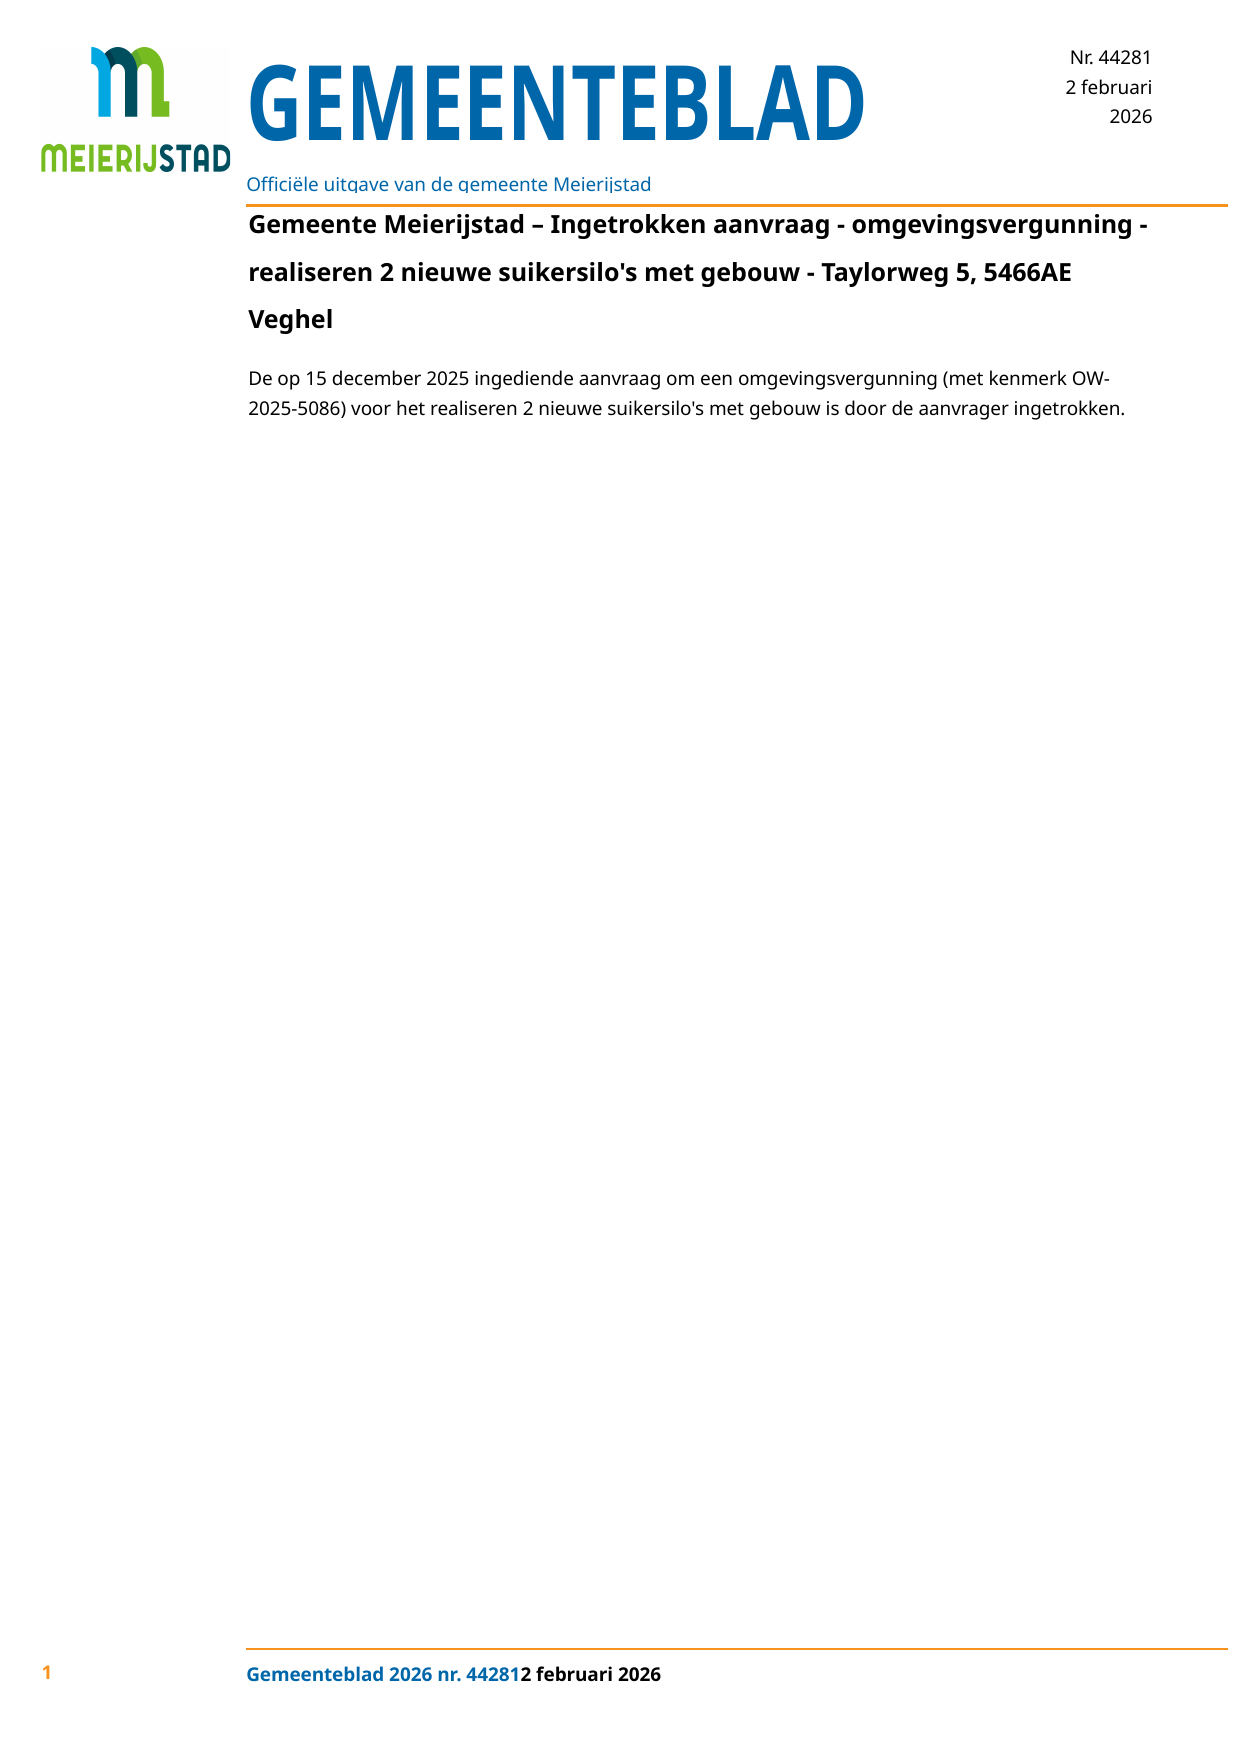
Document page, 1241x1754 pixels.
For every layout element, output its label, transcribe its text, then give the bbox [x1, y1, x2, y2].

text De op 15 december 2025 ingediende aanvraag om een omgevingsvergunning (met kenmerk OW-2025-5086) voor het realiseren 2 nieuwe suikersilo's met gebouw is door de aanvrager ingetrokken. [248, 366, 1152, 421]
picture [41, 47, 231, 172]
text Gemeente Meierijstad – Ingetrokken aanvraag - omgevingsvergunning - realiseren 2 nieuwe suikersilo's met gebouw - Taylorweg 5, 5466AE Veghel [248, 207, 1152, 336]
